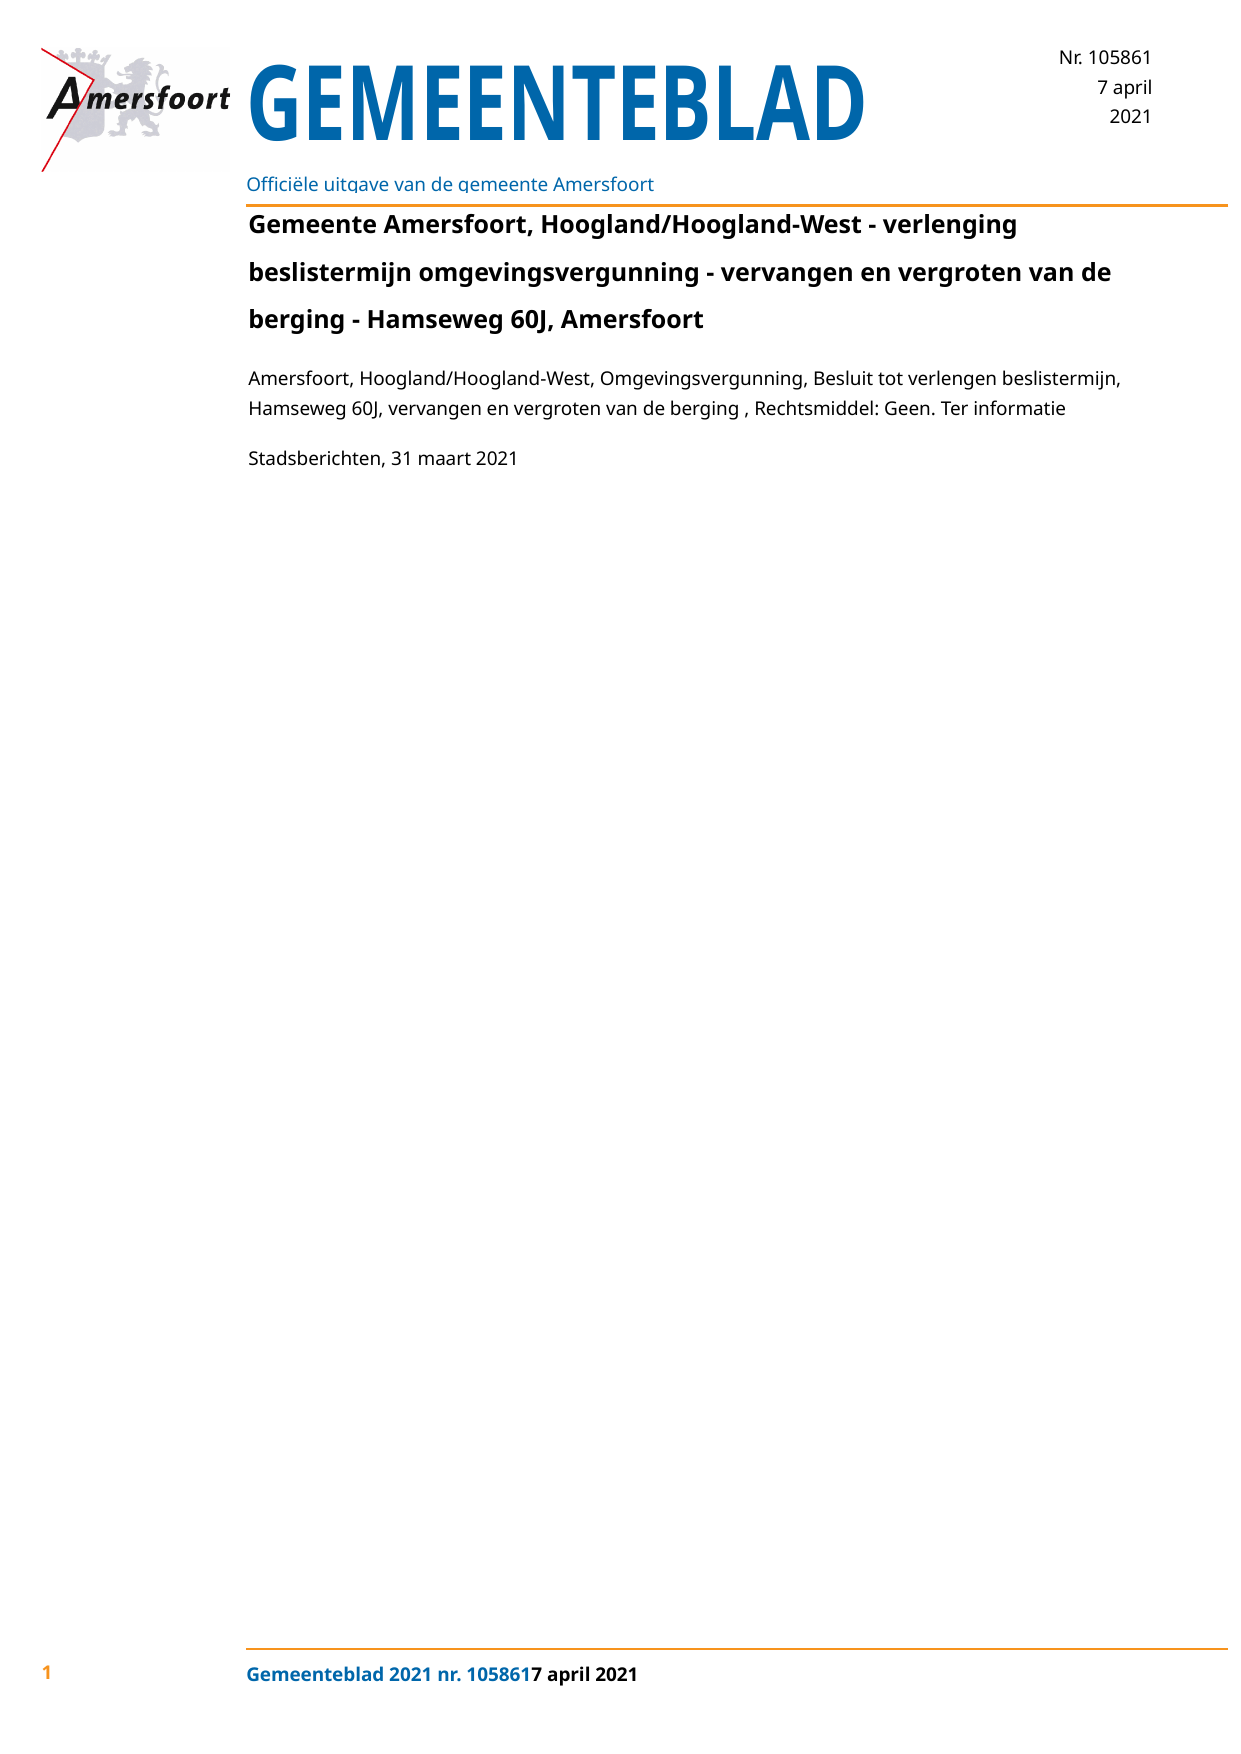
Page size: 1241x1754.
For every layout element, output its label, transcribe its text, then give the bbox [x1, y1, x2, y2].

text Gemeente Amersfoort, Hoogland/Hoogland-West - verlenging beslistermijn omgevingsvergunning - vervangen en vergroten van de berging - Hamseweg 60J, Amersfoort [248, 207, 1152, 336]
text Amersfoort, Hoogland/Hoogland-West, Omgevingsvergunning, Besluit tot verlengen beslistermijn, Hamseweg 60J, vervangen en vergroten van de berging , Rechtsmiddel: Geen. Ter informatie [248, 366, 1152, 421]
text Stadsberichten, 31 maart 2021 [248, 446, 1152, 471]
picture [41, 47, 231, 172]
